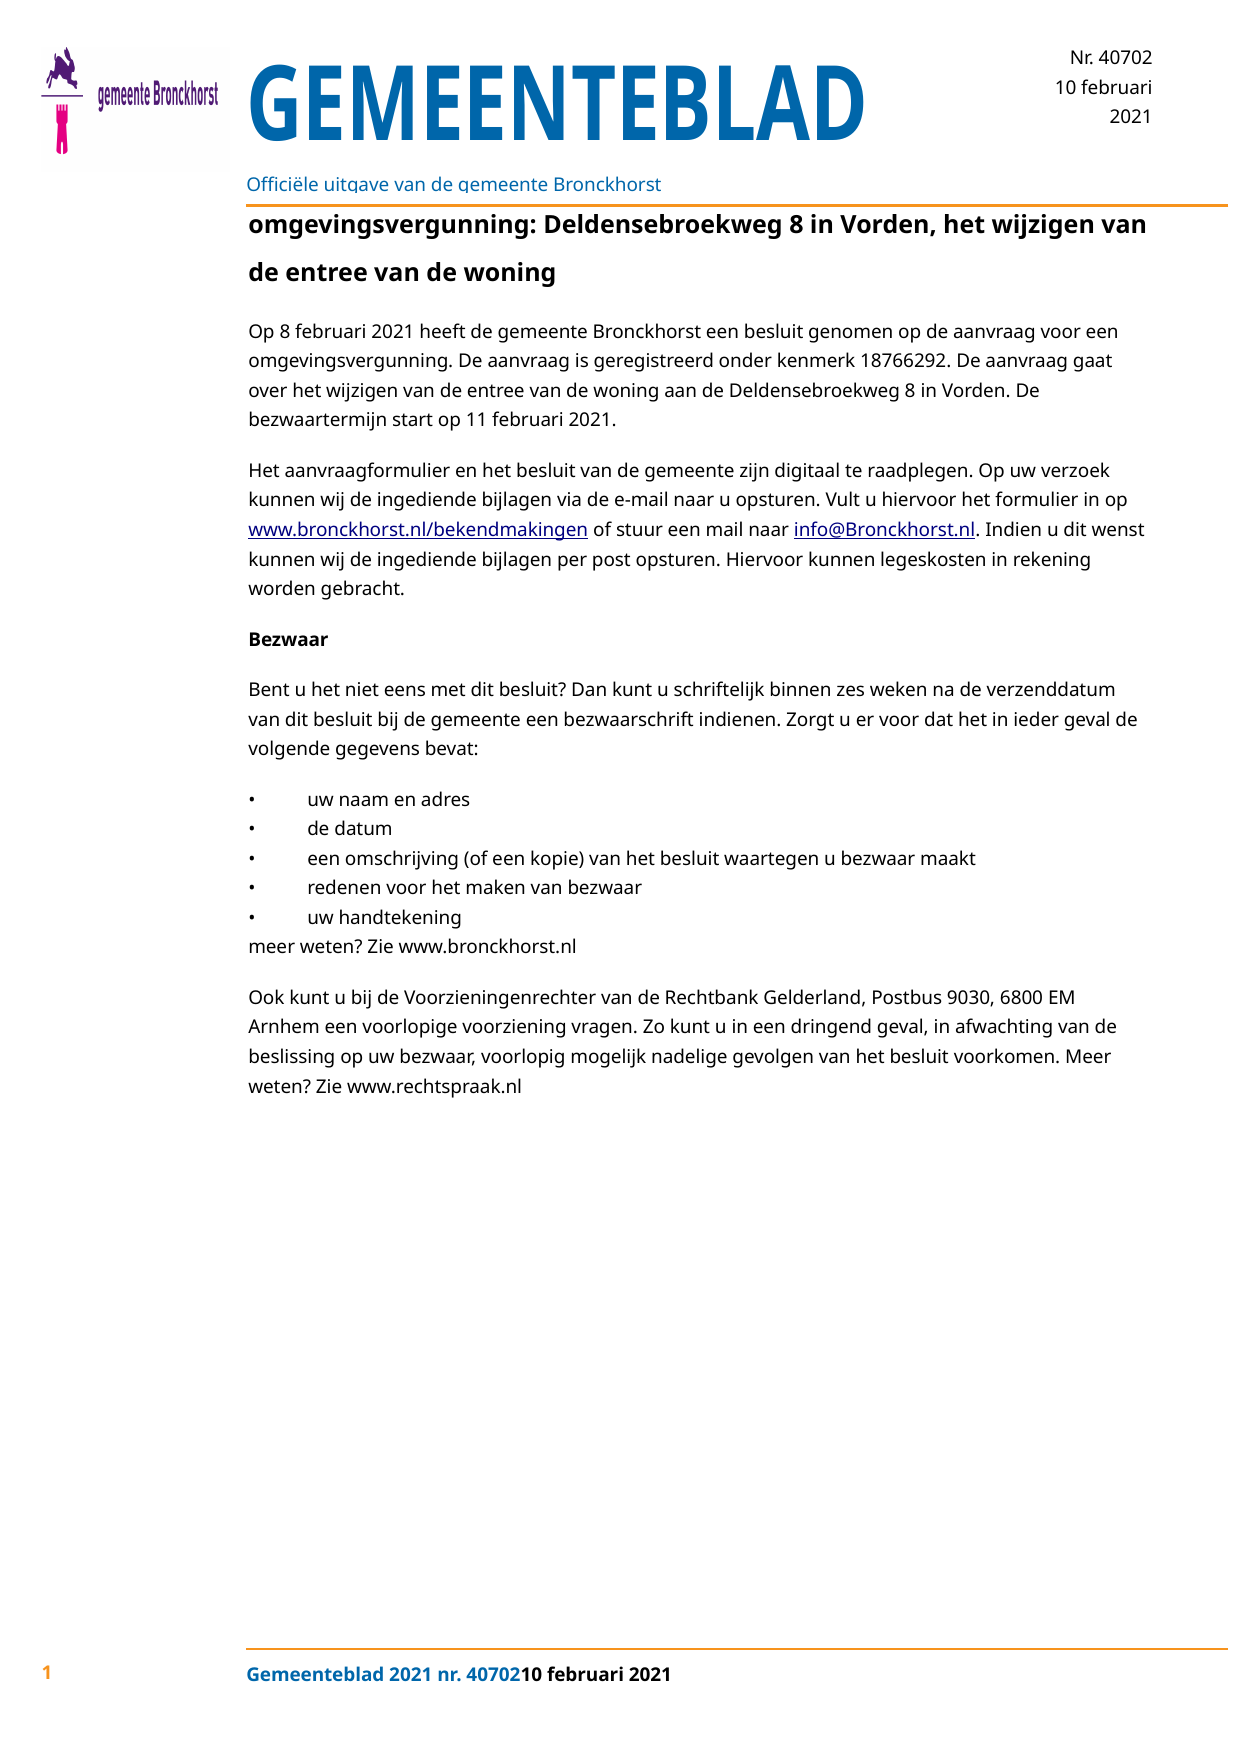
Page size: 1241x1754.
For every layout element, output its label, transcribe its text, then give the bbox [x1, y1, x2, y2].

list een omschrijving (of een kopie) van het besluit waartegen u bezwaar maakt [248, 845, 1152, 871]
list de datum [248, 815, 1152, 841]
text omgevingsvergunning: Deldensebroekweg 8 in Vorden, het wijzigen van de entree van de woning [248, 207, 1152, 288]
text Op 8 februari 2021 heeft de gemeente Bronckhorst een besluit genomen op de aanvraag voor een omgevingsvergunning. De aanvraag is geregistreerd onder kenmerk 18766292. De aanvraag gaat over het wijzigen van de entree van de woning aan de Deldensebroekweg 8 in Vorden. De bezwaartermijn start op 11 februari 2021. [248, 318, 1152, 432]
list redenen voor het maken van bezwaar [248, 874, 1152, 900]
text Bezwaar [248, 626, 1152, 652]
text Ook kunt u bij de Voorzieningenrechter van de Rechtbank Gelderland, Postbus 9030, 6800 EM Arnhem een voorlopige voorziening vragen. Zo kunt u in een dringend geval, in afwachting van de beslissing op uw bezwaar, voorlopig mogelijk nadelige gevolgen van het besluit voorkomen. Meer weten? Zie www.rechtspraak.nl [248, 984, 1152, 1099]
list uw handtekening [248, 904, 1152, 930]
text Het aanvraagformulier en het besluit van de gemeente zijn digitaal te raadplegen. Op uw verzoek kunnen wij de ingediende bijlagen via de e-mail naar u opsturen. Vult u hiervoor het formulier in op www.bronckhorst.nl/bekendmakingen of stuur een mail naar info@Bronckhorst.nl. Indien u dit wenst kunnen wij de ingediende bijlagen per post opsturen. Hiervoor kunnen legeskosten in rekening worden gebracht. [248, 457, 1152, 601]
text Bent u het niet eens met dit besluit? Dan kunt u schriftelijk binnen zes weken na de verzenddatum van dit besluit bij de gemeente een bezwaarschrift indienen. Zorgt u er voor dat het in ieder geval de volgende gegevens bevat: [248, 676, 1152, 761]
picture [41, 47, 231, 172]
text meer weten? Zie www.bronckhorst.nl [248, 934, 1152, 959]
list uw naam en adres [248, 786, 1152, 812]
